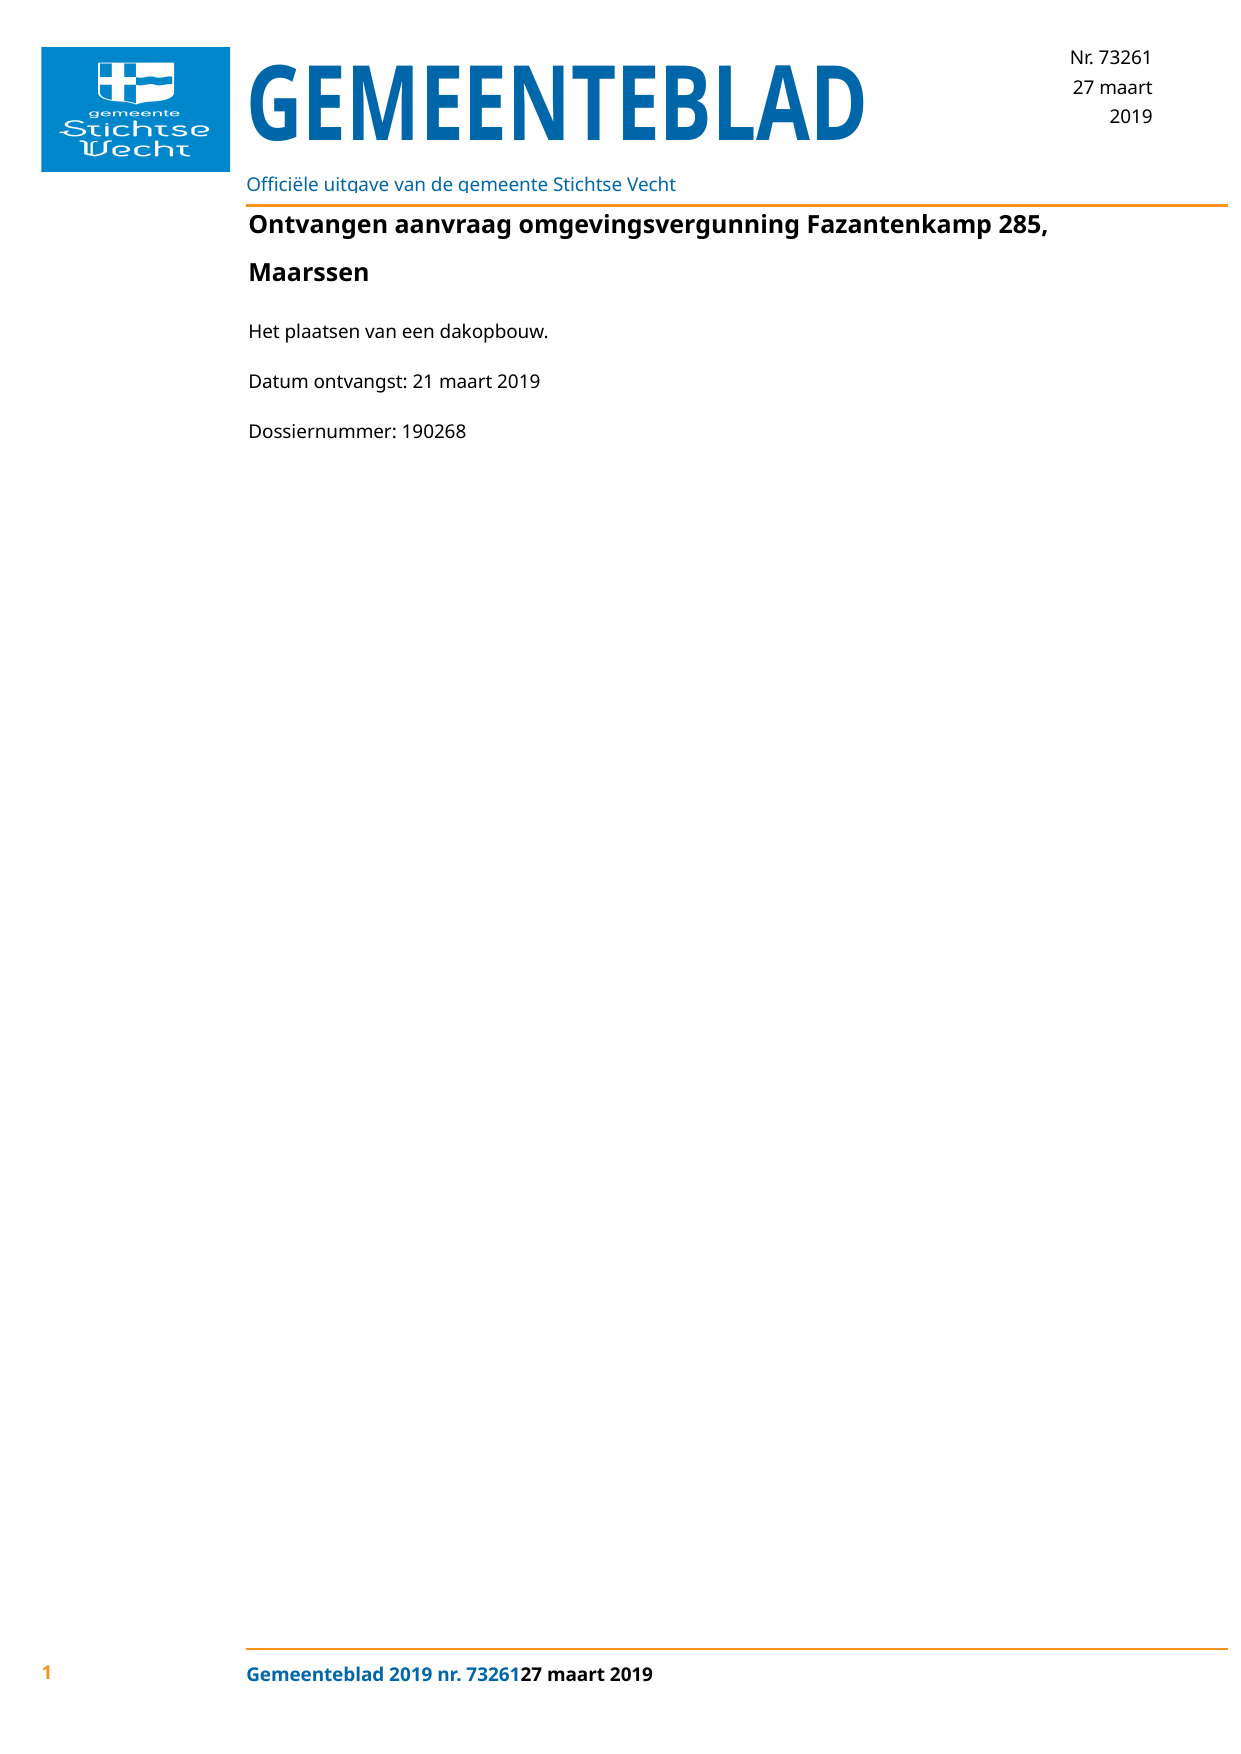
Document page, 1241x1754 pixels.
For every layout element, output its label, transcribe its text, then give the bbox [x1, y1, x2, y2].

text Dossiernummer: 190268 [248, 419, 1152, 444]
text Het plaatsen van een dakopbouw. [248, 318, 1152, 344]
picture [99, 63, 135, 101]
text Ontvangen aanvraag omgevingsvergunning Fazantenkamp 285, Maarssen [248, 207, 1152, 288]
picture [137, 63, 174, 103]
text Datum ontvangst: 21 maart 2019 [248, 368, 1152, 394]
